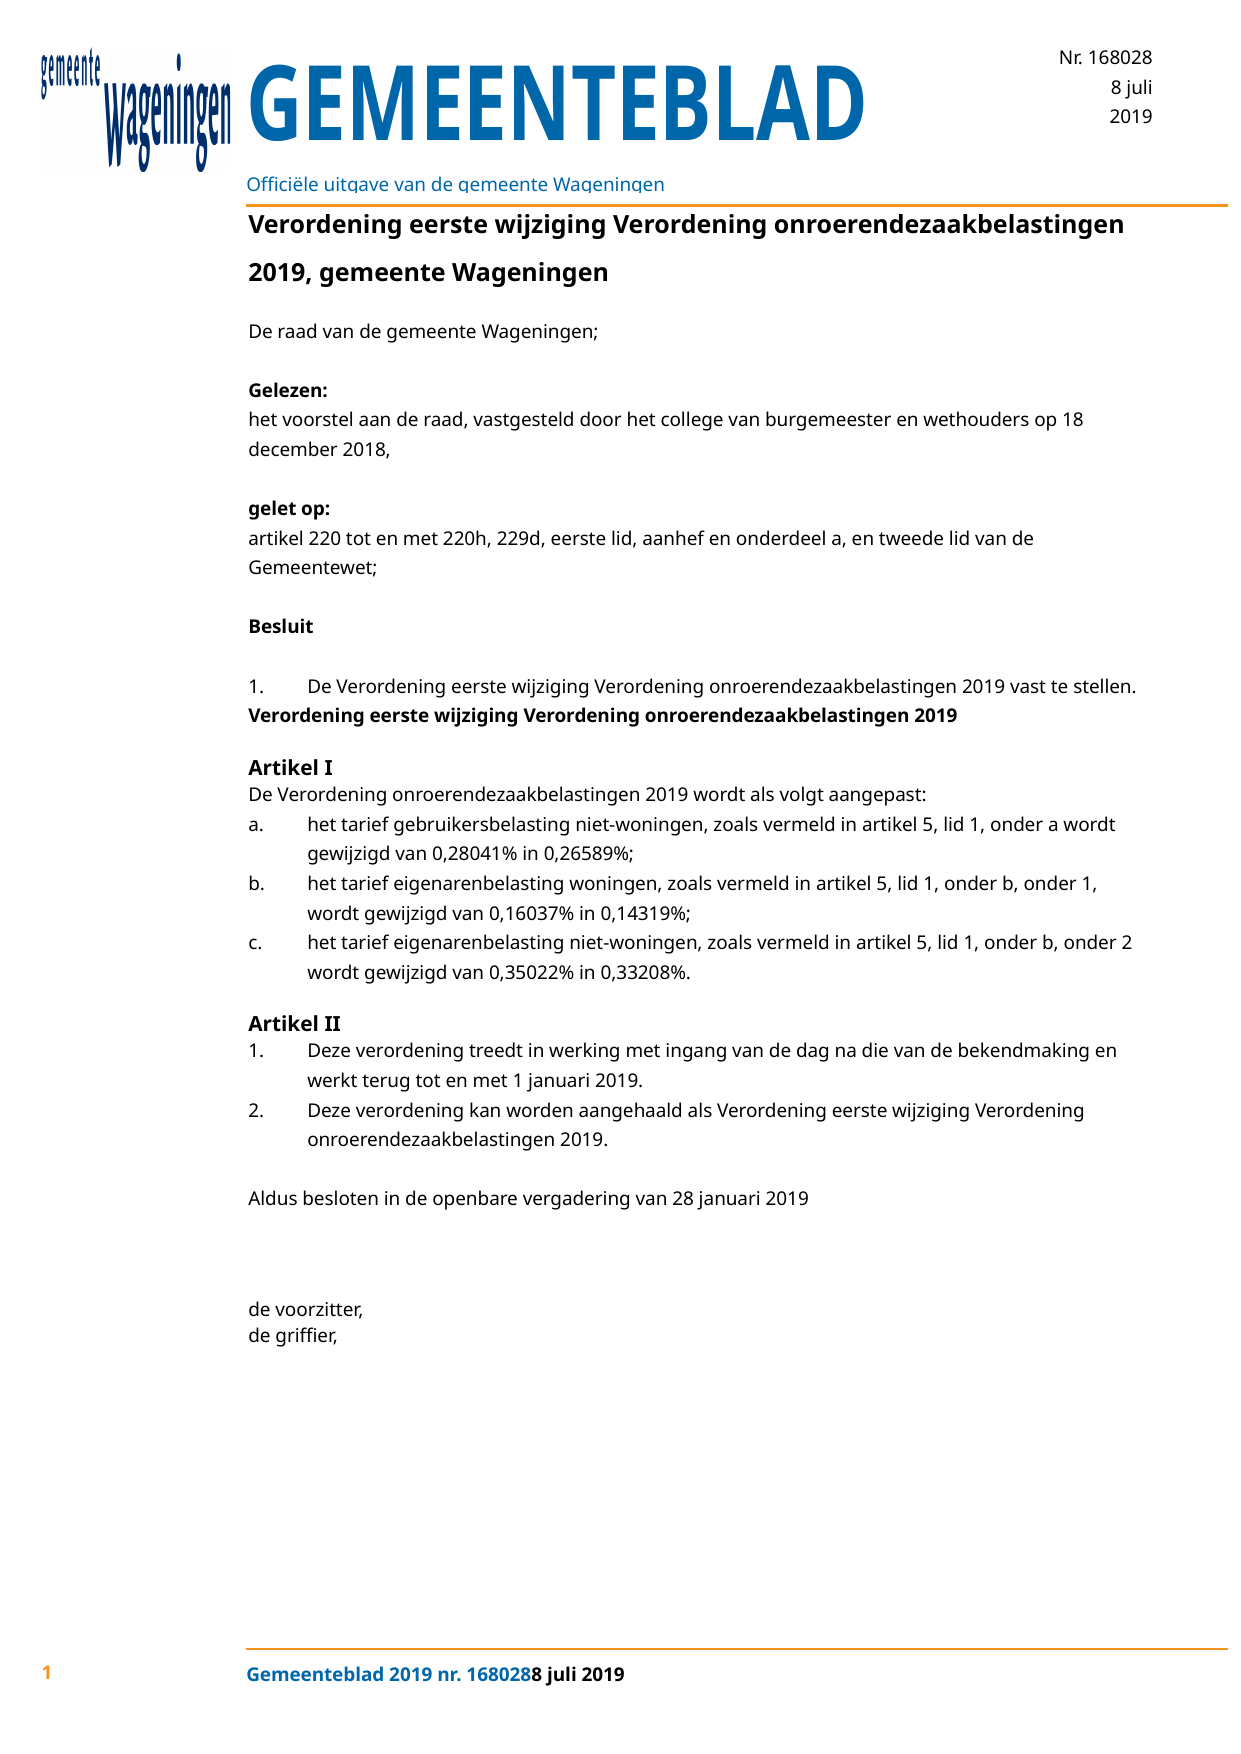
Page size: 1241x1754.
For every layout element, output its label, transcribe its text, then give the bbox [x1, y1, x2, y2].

list het tarief gebruikersbelasting niet-woningen, zoals vermeld in artikel 5, lid 1, onder a wordt gewijzigd van 0,28041% in 0,26589%; [248, 811, 1152, 866]
text Artikel I [248, 753, 1152, 781]
text Besluit [248, 614, 1152, 639]
text Aldus besloten in de openbare vergadering van 28 januari 2019 [248, 1186, 1152, 1211]
text Verordening eerste wijziging Verordening onroerendezaakbelastingen 2019, gemeente Wageningen [248, 207, 1152, 288]
list Deze verordening kan worden aangehaald als Verordening eerste wijziging Verordening onroerendezaakbelastingen 2019. [248, 1097, 1152, 1152]
text artikel 220 tot en met 220h, 229d, eerste lid, aanhef en onderdeel a, en tweede lid van de Gemeentewet; [248, 525, 1152, 580]
list het tarief eigenarenbelasting woningen, zoals vermeld in artikel 5, lid 1, onder b, onder 1, wordt gewijzigd van 0,16037% in 0,14319%; [248, 870, 1152, 925]
text Artikel II [248, 1009, 1152, 1038]
picture [41, 47, 231, 172]
list Deze verordening treedt in werking met ingang van de dag na die van de bekendmaking en werkt terug tot en met 1 januari 2019. [248, 1038, 1152, 1093]
text De raad van de gemeente Wageningen; [248, 318, 1152, 344]
text de griffier, [248, 1322, 1152, 1348]
text gelet op: [248, 495, 1152, 521]
list het tarief eigenarenbelasting niet-woningen, zoals vermeld in artikel 5, lid 1, onder b, onder 2 wordt gewijzigd van 0,35022% in 0,33208%. [248, 929, 1152, 984]
text De Verordening onroerendezaakbelastingen 2019 wordt als volgt aangepast: [248, 781, 1152, 807]
text het voorstel aan de raad, vastgesteld door het college van burgemeester en wethouders op 18 december 2018, [248, 407, 1152, 462]
text Gelezen: [248, 377, 1152, 403]
list De Verordening eerste wijziging Verordening onroerendezaakbelastingen 2019 vast te stellen. [248, 673, 1152, 699]
text de voorzitter, [248, 1296, 1152, 1322]
text Verordening eerste wijziging Verordening onroerendezaakbelastingen 2019 [248, 702, 1152, 728]
